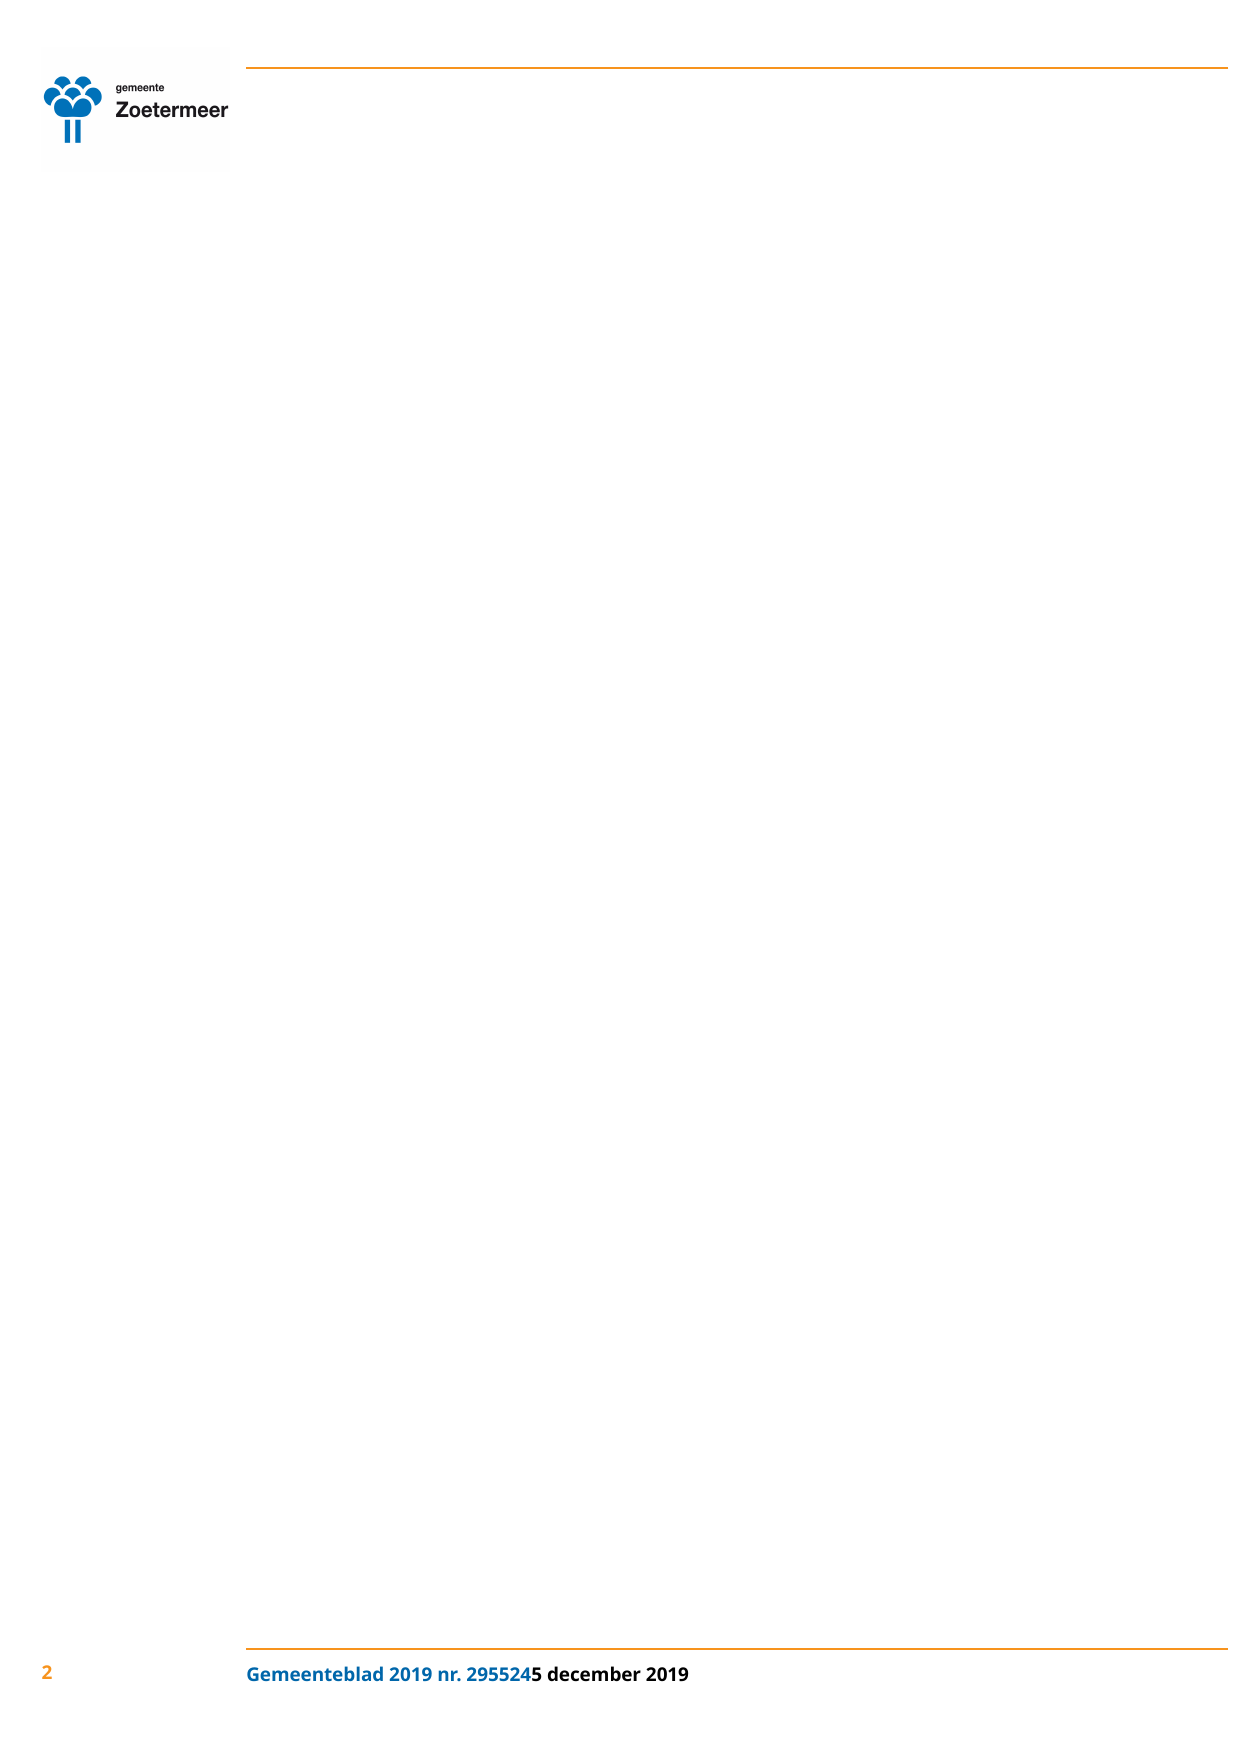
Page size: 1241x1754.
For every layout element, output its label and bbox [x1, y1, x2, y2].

picture [41, 47, 231, 172]
